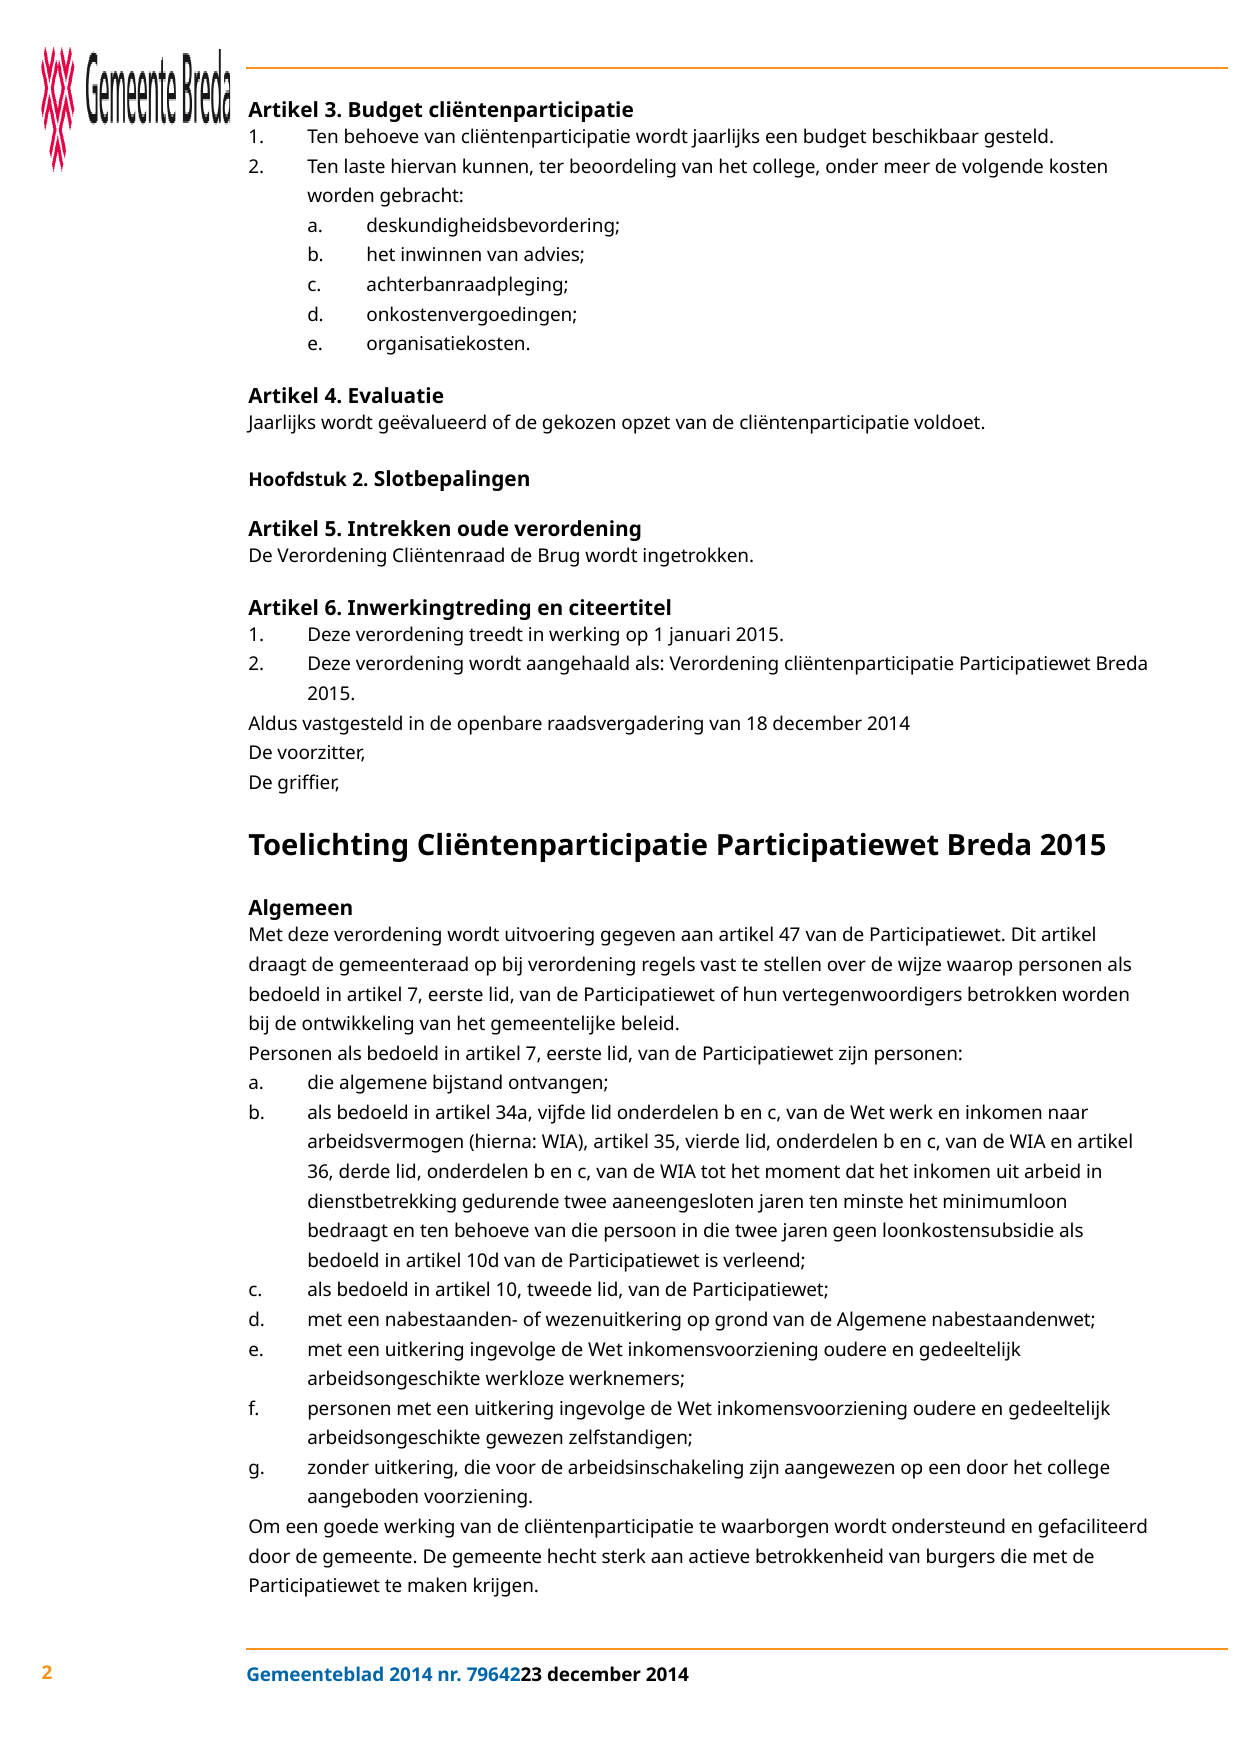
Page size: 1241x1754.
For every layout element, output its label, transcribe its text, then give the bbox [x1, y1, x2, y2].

list zonder uitkering, die voor de arbeidsinschakeling zijn aangewezen op een door het college aangeboden voorziening. [248, 1454, 1152, 1509]
text Artikel 3. Budget cliëntenparticipatie [248, 95, 1152, 123]
list organisatiekosten. [307, 330, 1152, 356]
list met een uitkering ingevolge de Wet inkomensvoorziening oudere en gedeeltelijk arbeidsongeschikte werkloze werknemers; [248, 1336, 1152, 1391]
list met een nabestaanden- of wezenuitkering op grond van de Algemene nabestaandenwet; [248, 1306, 1152, 1332]
text Artikel 4. Evaluatie [248, 381, 1152, 409]
text Algemeen [248, 893, 1152, 922]
text De Verordening Cliëntenraad de Brug wordt ingetrokken. [248, 542, 1152, 568]
text Toelichting Cliëntenparticipatie Participatiewet Breda 2015 [248, 824, 1152, 864]
list achterbanraadpleging; [307, 271, 1152, 297]
list Ten behoeve van cliëntenparticipatie wordt jaarlijks een budget beschikbaar gesteld. [248, 123, 1152, 149]
text Aldus vastgesteld in de openbare raadsvergadering van 18 december 2014 [248, 710, 1152, 736]
text Jaarlijks wordt geëvalueerd of de gekozen opzet van de cliëntenparticipatie voldoet. [248, 409, 1152, 435]
text Personen als bedoeld in artikel 7, eerste lid, van de Participatiewet zijn personen: [248, 1040, 1152, 1066]
text Met deze verordening wordt uitvoering gegeven aan artikel 47 van de Participatiewet. Dit artikel draagt de gemeenteraad op bij verordening regels vast te stellen over de wijze waarop personen als bedoeld in artikel 7, eerste lid, van de Participatiewet of hun vertegenwoordigers betrokken worden bij de ontwikkeling van het gemeentelijke beleid. [248, 922, 1152, 1036]
list deskundigheidsbevordering; [307, 212, 1152, 238]
text Hoofdstuk 2. Slotbepalingen [248, 464, 1152, 493]
text Om een goede werking van de cliëntenparticipatie te waarborgen wordt ondersteund en gefaciliteerd door de gemeente. De gemeente hecht sterk aan actieve betrokkenheid van burgers die met de Participatiewet te maken krijgen. [248, 1513, 1152, 1598]
list als bedoeld in artikel 34a, vijfde lid onderdelen b en c, van de Wet werk en inkomen naar arbeidsvermogen (hierna: WIA), artikel 35, vierde lid, onderdelen b en c, van de WIA en artikel 36, derde lid, onderdelen b en c, van de WIA tot het moment dat het inkomen uit arbeid in dienstbetrekking gedurende twee aaneengesloten jaren ten minste het minimumloon bedraagt en ten behoeve van die persoon in die twee jaren geen loonkostensubsidie als bedoeld in artikel 10d van de Participatiewet is verleend; [248, 1099, 1152, 1273]
list als bedoeld in artikel 10, tweede lid, van de Participatiewet; [248, 1277, 1152, 1302]
list die algemene bijstand ontvangen; [248, 1069, 1152, 1095]
list Deze verordening treedt in werking op 1 januari 2015. [248, 621, 1152, 647]
text Artikel 6. Inwerkingtreding en citeertitel [248, 593, 1152, 621]
list Ten laste hiervan kunnen, ter beoordeling van het college, onder meer de volgende kosten worden gebracht: [248, 153, 1152, 208]
list het inwinnen van advies; [307, 242, 1152, 267]
text De voorzitter, [248, 739, 1152, 765]
list Deze verordening wordt aangehaald als: Verordening cliëntenparticipatie Participatiewet Breda 2015. [248, 651, 1152, 706]
picture [41, 47, 231, 172]
text De griffier, [248, 769, 1152, 795]
list onkostenvergoedingen; [307, 301, 1152, 326]
list personen met een uitkering ingevolge de Wet inkomensvoorziening oudere en gedeeltelijk arbeidsongeschikte gewezen zelfstandigen; [248, 1395, 1152, 1450]
text Artikel 5. Intrekken oude verordening [248, 514, 1152, 542]
